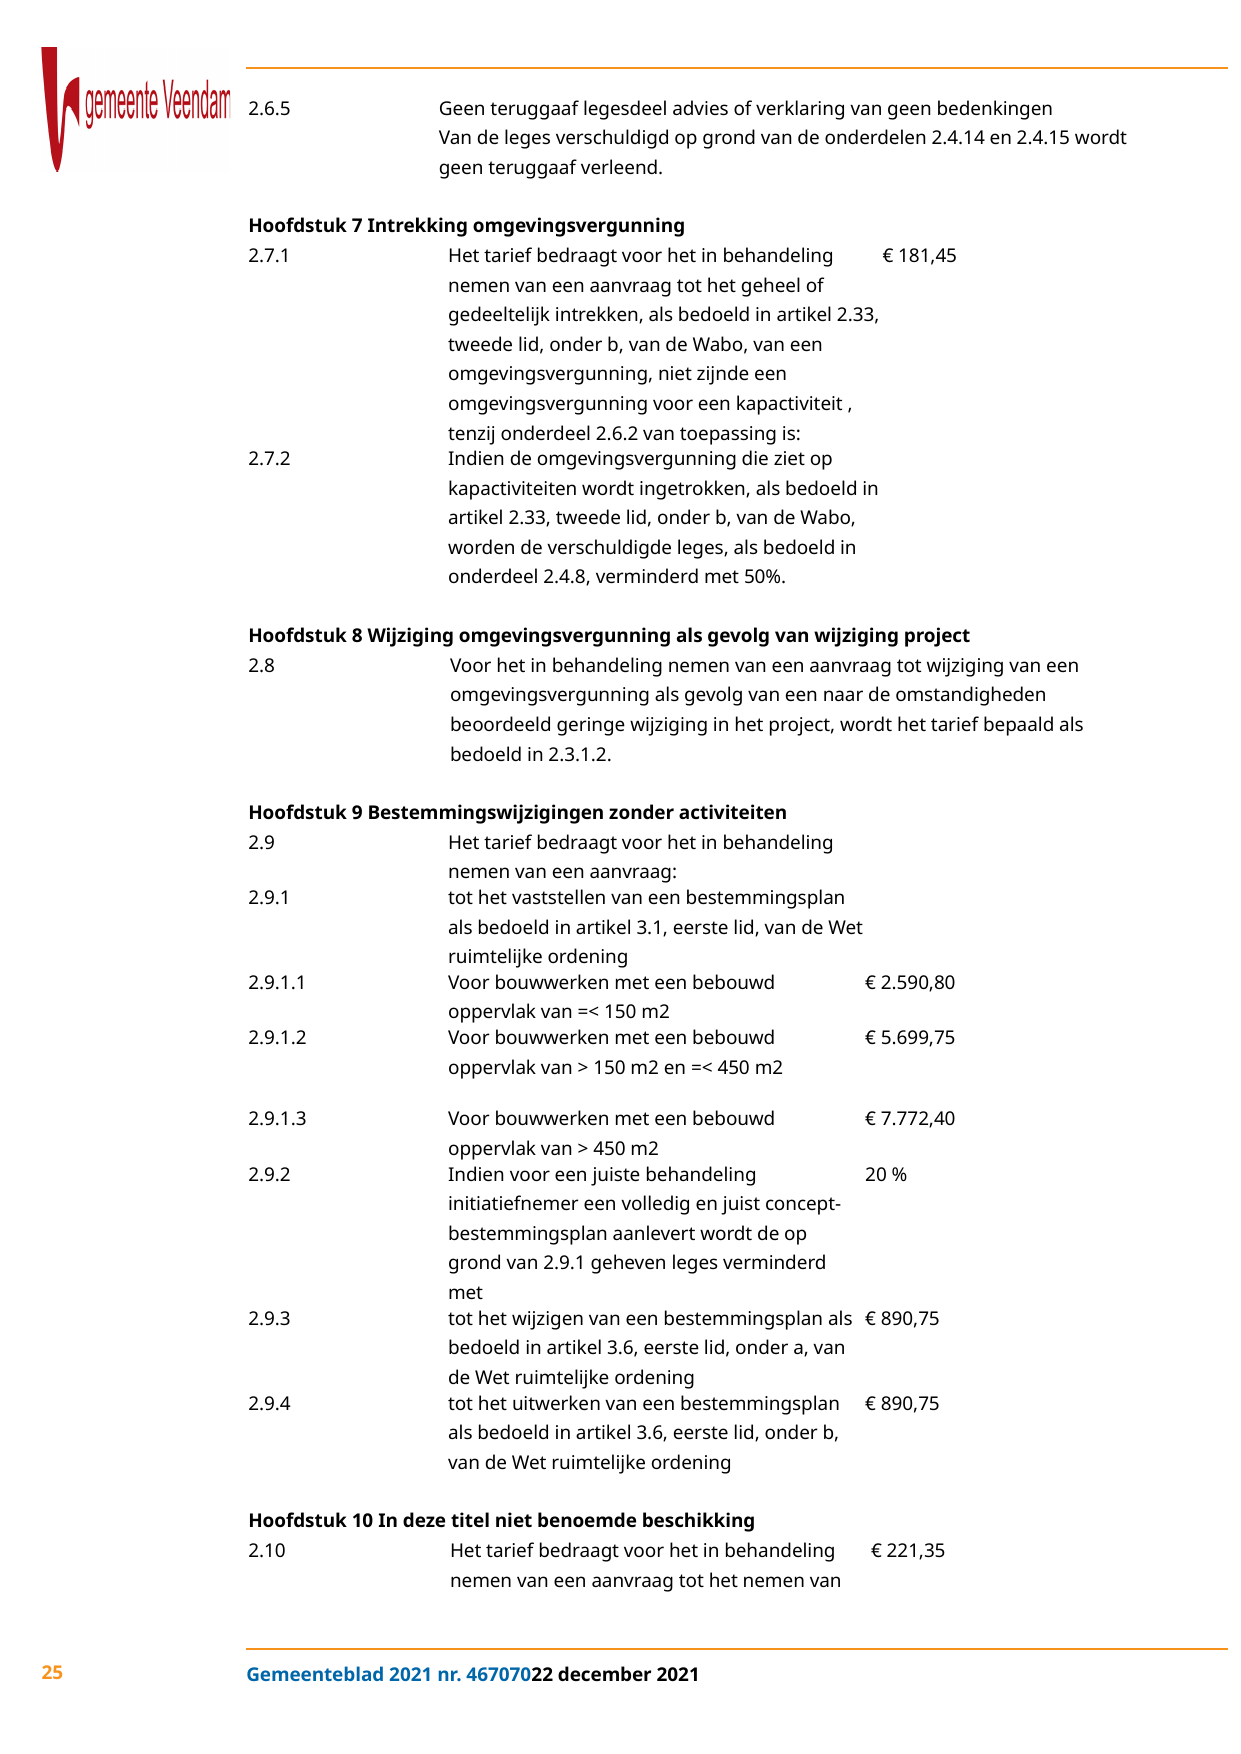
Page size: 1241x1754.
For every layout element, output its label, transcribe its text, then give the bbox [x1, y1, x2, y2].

table_cell 20 % [865, 1161, 1152, 1305]
table_cell [882, 445, 1152, 589]
table_cell € 2.590,80 [865, 969, 1152, 1024]
table_cell Voor bouwwerken met een bebouwd oppervlak van =< 150 m2 [448, 969, 865, 1024]
table_cell 2.9.2 [248, 1161, 448, 1305]
table_cell € 890,75 [865, 1390, 1152, 1475]
table_cell 2.6.5 [248, 95, 439, 180]
table_cell 2.9.1 [248, 884, 448, 969]
table_cell 2.9.3 [248, 1305, 448, 1390]
table_cell Voor bouwwerken met een bebouwd oppervlak van > 150 m2 en =< 450 m2 [448, 1025, 865, 1080]
table_cell [865, 1080, 1152, 1106]
table_header Het tarief bedraagt voor het in behandeling nemen van een aanvraag: [448, 829, 865, 884]
table_header Het tarief bedraagt voor het in behandeling nemen van een aanvraag tot het nemen van [450, 1537, 871, 1592]
table_cell € 890,75 [865, 1305, 1152, 1390]
table_cell Geen teruggaaf legesdeel advies of verklaring van geen bedenkingen Van de leges verschuldigd op grond van de onderdelen 2.4.14 en 2.4.15 wordt geen teruggaaf verleend. [439, 95, 1152, 180]
text Hoofdstuk 7 Intrekking omgevingsvergunning [248, 212, 1152, 238]
table_cell € 7.772,40 [865, 1106, 1152, 1161]
table_header Voor het in behandeling nemen van een aanvraag tot wijziging van een omgevingsvergunning als gevolg van een naar de omstandigheden beoordeeld geringe wijziging in het project, wordt het tarief bepaald als bedoeld in 2.3.1.2. [450, 652, 1152, 766]
table_cell € 5.699,75 [865, 1025, 1152, 1080]
table_cell tot het vaststellen van een bestemmingsplan als bedoeld in artikel 3.1, eerste lid, van de Wet ruimtelijke ordening [448, 884, 865, 969]
table_cell [448, 1080, 865, 1106]
table_cell Indien de omgevingsvergunning die ziet op kapactiviteiten wordt ingetrokken, als bedoeld in artikel 2.33, tweede lid, onder b, van de Wabo, worden de verschuldigde leges, als bedoeld in onderdeel 2.4.8, verminderd met 50%. [448, 445, 882, 589]
table_cell Indien voor een juiste behandeling initiatiefnemer een volledig en juist concept-bestemmingsplan aanlevert wordt de op grond van 2.9.1 geheven leges verminderd met [448, 1161, 865, 1305]
table_header € 221,35 [871, 1537, 1152, 1592]
table_cell Voor bouwwerken met een bebouwd oppervlak van > 450 m2 [448, 1106, 865, 1161]
table_header € 181,45 [882, 242, 1152, 445]
table_cell tot het uitwerken van een bestemmingsplan als bedoeld in artikel 3.6, eerste lid, onder b, van de Wet ruimtelijke ordening [448, 1390, 865, 1475]
text Hoofdstuk 9 Bestemmingswijzigingen zonder activiteiten [248, 799, 1152, 825]
table_cell 2.9.4 [248, 1390, 448, 1475]
table_cell 2.9.1.2 [248, 1025, 448, 1080]
table_header 2.8 [248, 652, 450, 766]
table_header 2.7.1 [248, 242, 448, 445]
table_cell tot het wijzigen van een bestemmingsplan als bedoeld in artikel 3.6, eerste lid, onder a, van de Wet ruimtelijke ordening [448, 1305, 865, 1390]
table_cell 2.7.2 [248, 445, 448, 589]
table_header [865, 829, 1152, 884]
table_cell [248, 1080, 448, 1106]
table_header 2.10 [248, 1537, 450, 1592]
table_header 2.9 [248, 829, 448, 884]
table_header Het tarief bedraagt voor het in behandeling nemen van een aanvraag tot het geheel of gedeeltelijk intrekken, als bedoeld in artikel 2.33, tweede lid, onder b, van de Wabo, van een omgevingsvergunning, niet zijnde een omgevingsvergunning voor een kapactiviteit , tenzij onderdeel 2.6.2 van toepassing is: [448, 242, 882, 445]
picture [41, 47, 231, 172]
table_cell 2.9.1.3 [248, 1106, 448, 1161]
text Hoofdstuk 8 Wijziging omgevingsvergunning als gevolg van wijziging project [248, 622, 1152, 648]
text Hoofdstuk 10 In deze titel niet benoemde beschikking [248, 1507, 1152, 1533]
table_cell [865, 884, 1152, 969]
table_cell 2.9.1.1 [248, 969, 448, 1024]
